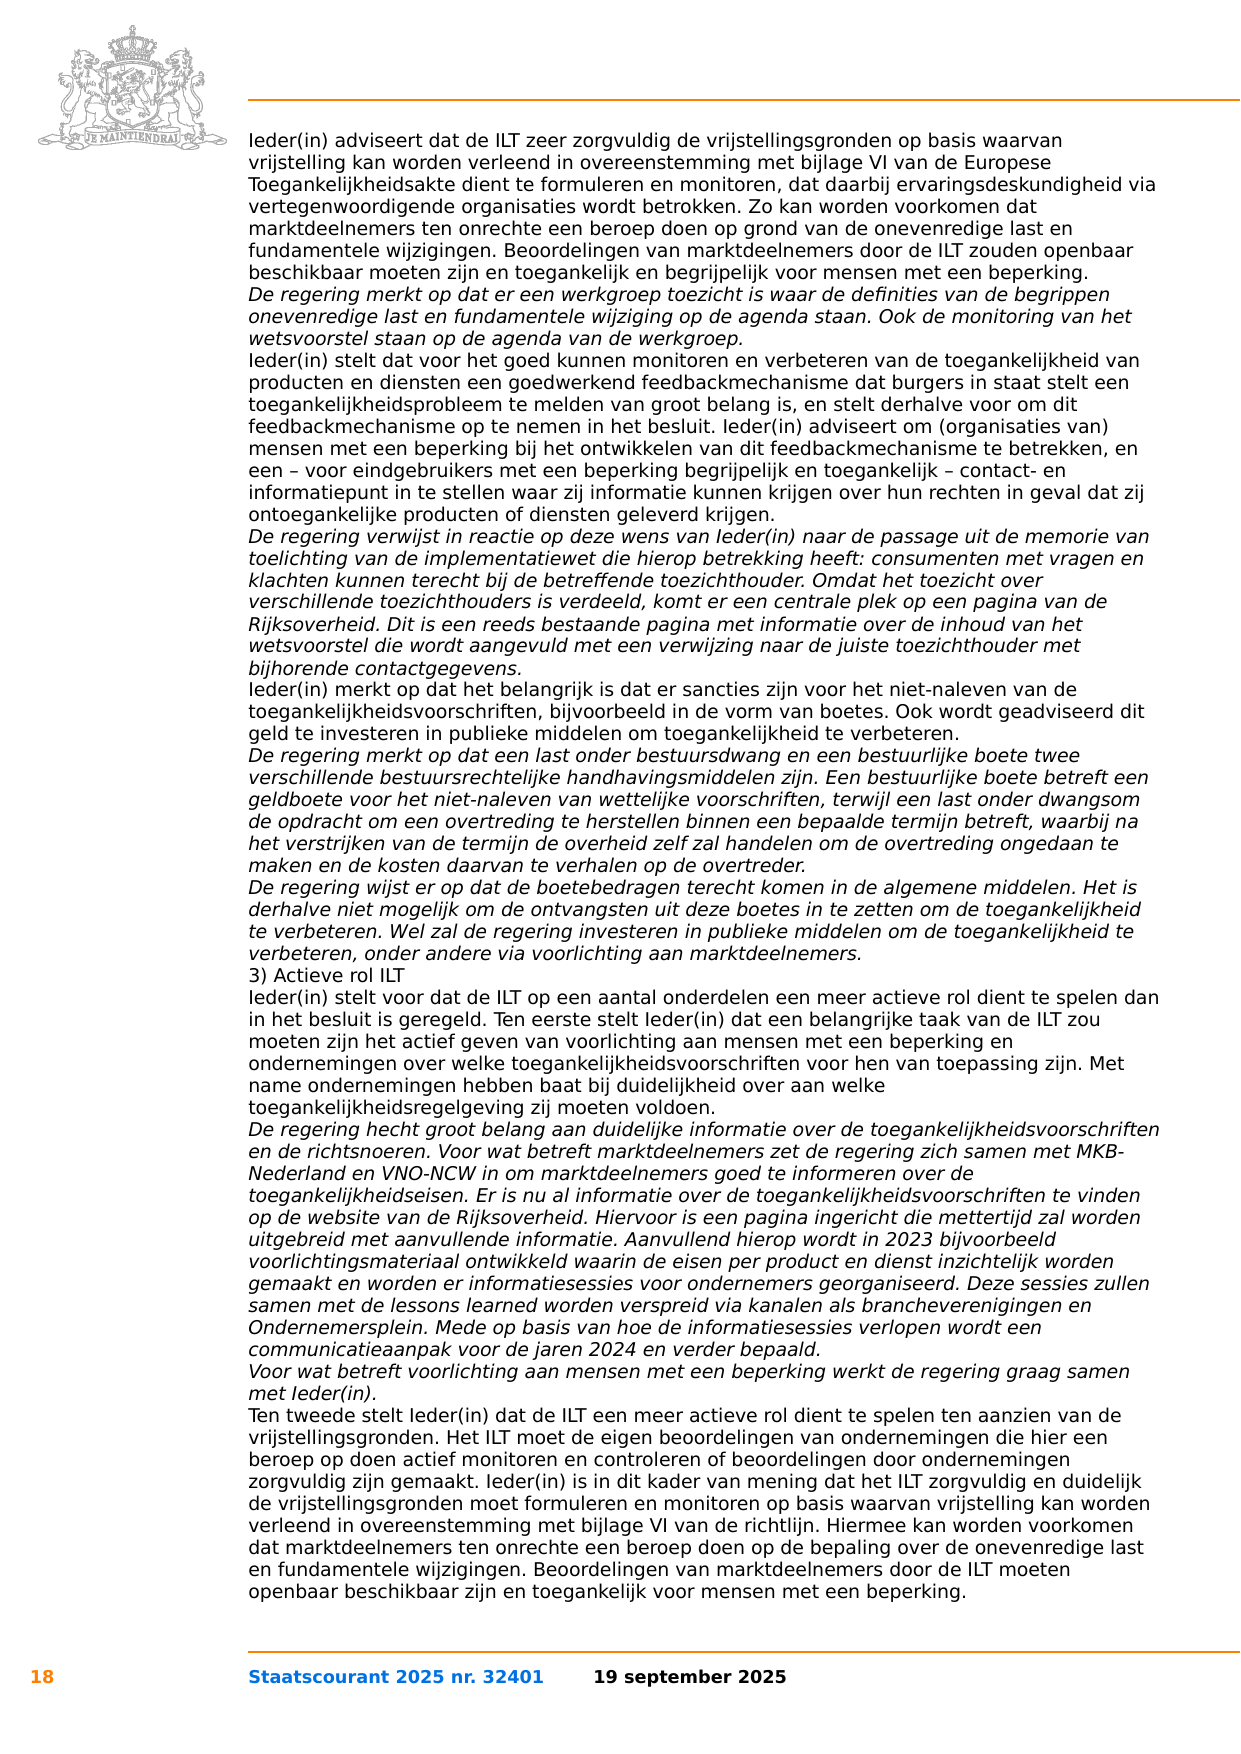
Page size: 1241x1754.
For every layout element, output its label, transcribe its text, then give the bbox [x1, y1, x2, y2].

text De regering wijst er op dat de boetebedragen terecht komen in de algemene middelen. Het is derhalve niet mogelijk om de ontvangsten uit deze boetes in te zetten om de toegankelijkheid te verbeteren. Wel zal de regering investeren in publieke middelen om de toegankelijkheid te verbeteren, onder andere via voorlichting aan marktdeelnemers. [248, 877, 1163, 965]
text 3) Actieve rol ILT [248, 965, 1163, 987]
text Ieder(in) merkt op dat het belangrijk is dat er sancties zijn voor het niet-naleven van de toegankelijkheidsvoorschriften, bijvoorbeeld in de vorm van boetes. Ook wordt geadviseerd dit geld te investeren in publieke middelen om toegankelijkheid te verbeteren. [248, 679, 1163, 745]
text Voor wat betreft voorlichting aan mensen met een beperking werkt de regering graag samen met Ieder(in). [248, 1361, 1163, 1405]
text De regering merkt op dat er een werkgroep toezicht is waar de definities van de begrippen onevenredige last en fundamentele wijziging op de agenda staan. Ook de monitoring van het wetsvoorstel staan op de agenda van de werkgroep. [248, 284, 1163, 350]
text De regering merkt op dat een last onder bestuursdwang en een bestuurlijke boete twee verschillende bestuursrechtelijke handhavingsmiddelen zijn. Een bestuurlijke boete betreft een geldboete voor het niet-naleven van wettelijke voorschriften, terwijl een last onder dwangsom de opdracht om een overtreding te herstellen binnen een bepaalde termijn betreft, waarbij na het verstrijken van de termijn de overheid zelf zal handelen om de overtreding ongedaan te maken en de kosten daarvan te verhalen op de overtreder. [248, 745, 1163, 877]
text Ieder(in) stelt dat voor het goed kunnen monitoren en verbeteren van de toegankelijkheid van producten en diensten een goedwerkend feedbackmechanisme dat burgers in staat stelt een toegankelijkheidsprobleem te melden van groot belang is, en stelt derhalve voor om dit feedbackmechanisme op te nemen in het besluit. Ieder(in) adviseert om (organisaties van) mensen met een beperking bij het ontwikkelen van dit feedbackmechanisme te betrekken, en een – voor eindgebruikers met een beperking begrijpelijk en toegankelijk – contact- en informatiepunt in te stellen waar zij informatie kunnen krijgen over hun rechten in geval dat zij ontoegankelijke producten of diensten geleverd krijgen. [248, 350, 1163, 526]
text Ieder(in) stelt voor dat de ILT op een aantal onderdelen een meer actieve rol dient te spelen dan in het besluit is geregeld. Ten eerste stelt Ieder(in) dat een belangrijke taak van de ILT zou moeten zijn het actief geven van voorlichting aan mensen met een beperking en ondernemingen over welke toegankelijkheidsvoorschriften voor hen van toepassing zijn. Met name ondernemingen hebben baat bij duidelijkheid over aan welke toegankelijkheidsregelgeving zij moeten voldoen. [248, 987, 1163, 1119]
text Ieder(in) adviseert dat de ILT zeer zorgvuldig de vrijstellingsgronden op basis waarvan vrijstelling kan worden verleend in overeenstemming met bijlage VI van de Europese Toegankelijkheidsakte dient te formuleren en monitoren, dat daarbij ervaringsdeskundigheid via vertegenwoordigende organisaties wordt betrokken. Zo kan worden voorkomen dat marktdeelnemers ten onrechte een beroep doen op grond van de onevenredige last en fundamentele wijzigingen. Beoordelingen van marktdeelnemers door de ILT zouden openbaar beschikbaar moeten zijn en toegankelijk en begrijpelijk voor mensen met een beperking. [248, 130, 1163, 284]
picture [38, 25, 227, 150]
text De regering verwijst in reactie op deze wens van Ieder(in) naar de passage uit de memorie van toelichting van de implementatiewet die hierop betrekking heeft: consumenten met vragen en klachten kunnen terecht bij de betreffende toezichthouder. Omdat het toezicht over verschillende toezichthouders is verdeeld, komt er een centrale plek op een pagina van de Rijksoverheid. Dit is een reeds bestaande pagina met informatie over de inhoud van het wetsvoorstel die wordt aangevuld met een verwijzing naar de juiste toezichthouder met bijhorende contactgegevens. [248, 526, 1163, 679]
text De regering hecht groot belang aan duidelijke informatie over de toegankelijkheidsvoorschriften en de richtsnoeren. Voor wat betreft marktdeelnemers zet de regering zich samen met MKB-Nederland en VNO-NCW in om marktdeelnemers goed te informeren over de toegankelijkheidseisen. Er is nu al informatie over de toegankelijkheidsvoorschriften te vinden op de website van de Rijksoverheid. Hiervoor is een pagina ingericht die mettertijd zal worden uitgebreid met aanvullende informatie. Aanvullend hierop wordt in 2023 bijvoorbeeld voorlichtingsmateriaal ontwikkeld waarin de eisen per product en dienst inzichtelijk worden gemaakt en worden er informatiesessies voor ondernemers georganiseerd. Deze sessies zullen samen met de lessons learned worden verspreid via kanalen als brancheverenigingen en Ondernemersplein. Mede op basis van hoe de informatiesessies verlopen wordt een communicatieaanpak voor de jaren 2024 en verder bepaald. [248, 1119, 1163, 1361]
text Ten tweede stelt Ieder(in) dat de ILT een meer actieve rol dient te spelen ten aanzien van de vrijstellingsgronden. Het ILT moet de eigen beoordelingen van ondernemingen die hier een beroep op doen actief monitoren en controleren of beoordelingen door ondernemingen zorgvuldig zijn gemaakt. Ieder(in) is in dit kader van mening dat het ILT zorgvuldig en duidelijk de vrijstellingsgronden moet formuleren en monitoren op basis waarvan vrijstelling kan worden verleend in overeenstemming met bijlage VI van de richtlijn. Hiermee kan worden voorkomen dat marktdeelnemers ten onrechte een beroep doen op de bepaling over de onevenredige last en fundamentele wijzigingen. Beoordelingen van marktdeelnemers door de ILT moeten openbaar beschikbaar zijn en toegankelijk voor mensen met een beperking. [248, 1405, 1163, 1602]
